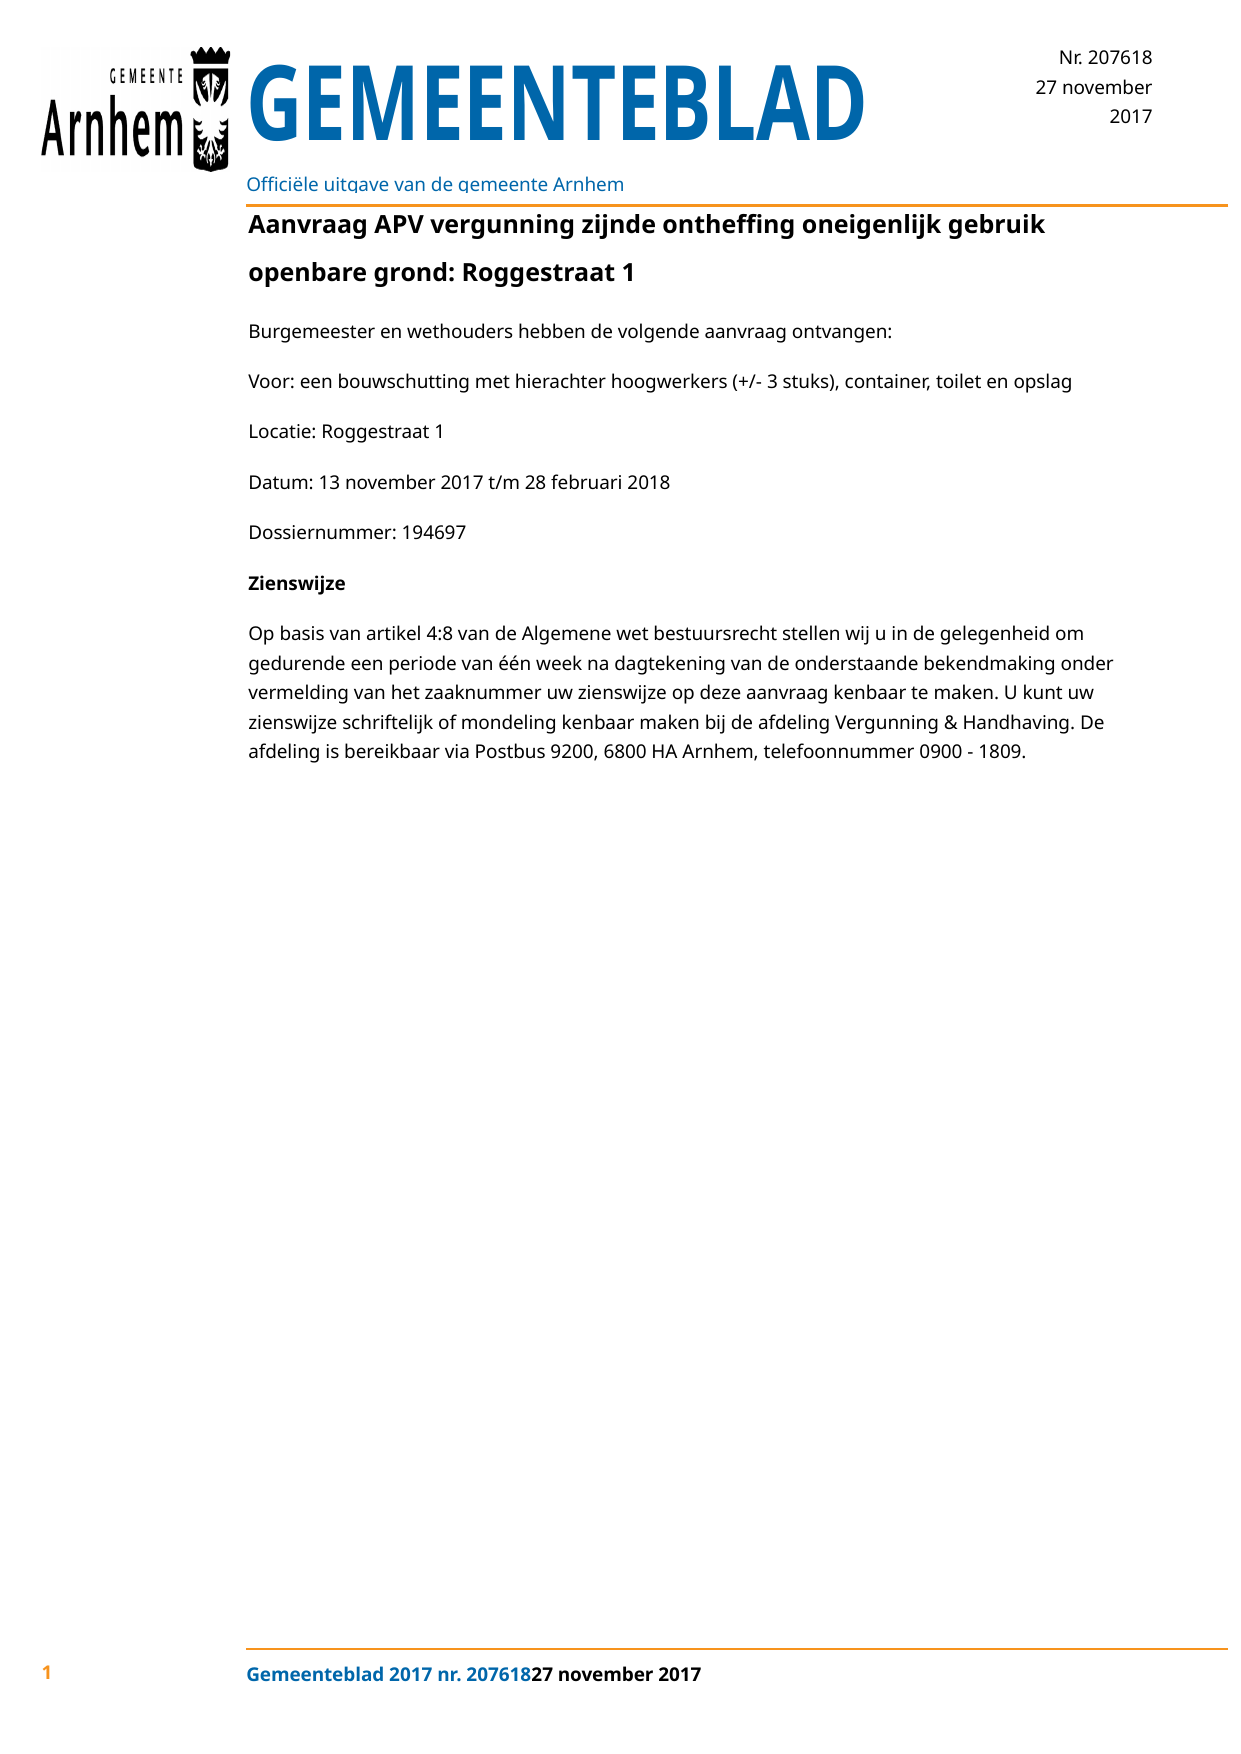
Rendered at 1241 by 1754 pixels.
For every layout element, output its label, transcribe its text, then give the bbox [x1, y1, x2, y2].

picture [41, 47, 231, 172]
text Burgemeester en wethouders hebben de volgende aanvraag ontvangen: [248, 318, 1152, 344]
text Dossiernummer: 194697 [248, 519, 1152, 545]
text Aanvraag APV vergunning zijnde ontheffing oneigenlijk gebruik openbare grond: Roggestraat 1 [248, 207, 1152, 288]
text Locatie: Roggestraat 1 [248, 419, 1152, 444]
text Zienswijze [248, 570, 1152, 596]
text Datum: 13 november 2017 t/m 28 februari 2018 [248, 469, 1152, 495]
text Op basis van artikel 4:8 van de Algemene wet bestuursrecht stellen wij u in de gelegenheid om gedurende een periode van één week na dagtekening van de onderstaande bekendmaking onder vermelding van het zaaknummer uw zienswijze op deze aanvraag kenbaar te maken. U kunt uw zienswijze schriftelijk of mondeling kenbaar maken bij de afdeling Vergunning & Handhaving. De afdeling is bereikbaar via Postbus 9200, 6800 HA Arnhem, telefoonnummer 0900 - 1809. [248, 620, 1152, 764]
text Voor: een bouwschutting met hierachter hoogwerkers (+/- 3 stuks), container, toilet en opslag [248, 368, 1152, 394]
